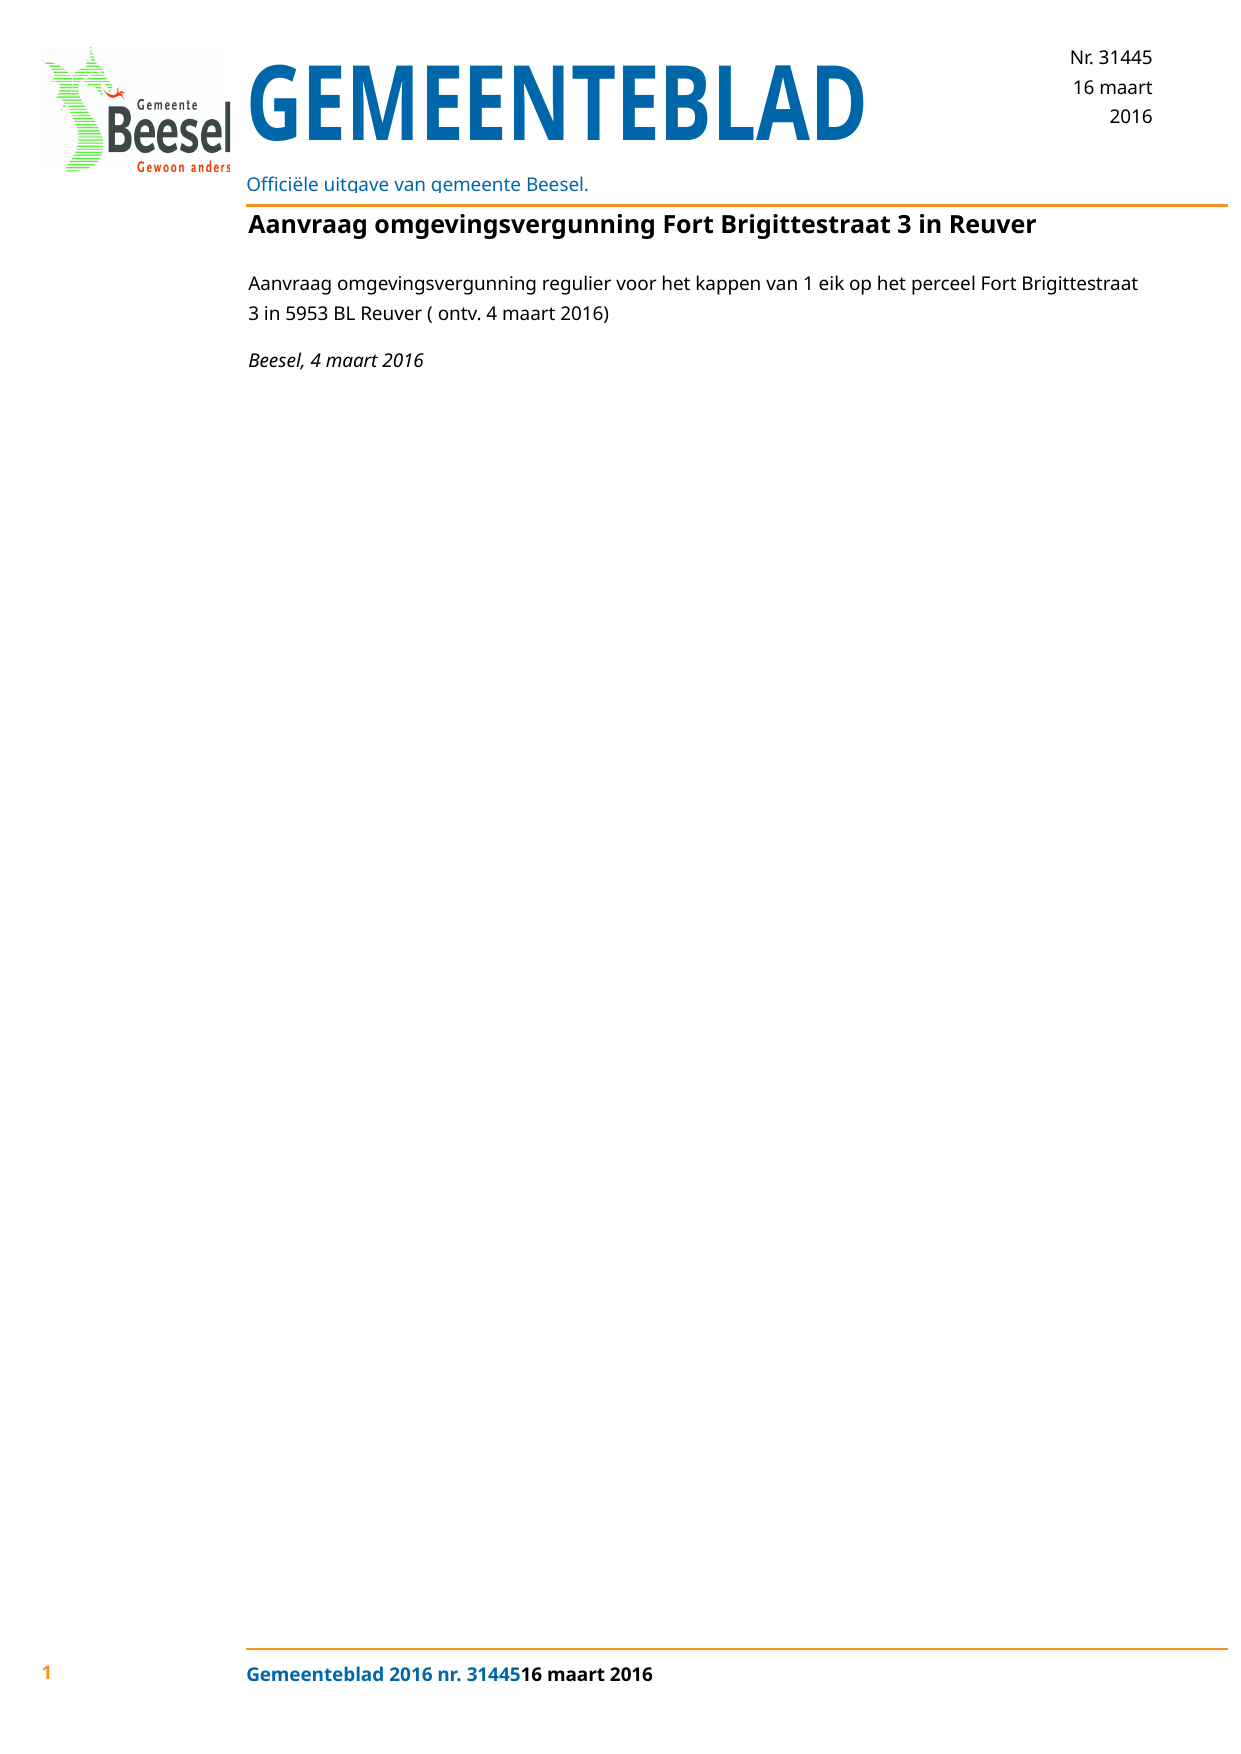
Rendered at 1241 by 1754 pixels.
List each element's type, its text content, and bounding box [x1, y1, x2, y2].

picture [41, 47, 231, 172]
text Aanvraag omgevingsvergunning regulier voor het kappen van 1 eik op het perceel Fort Brigittestraat 3 in 5953 BL Reuver ( ontv. 4 maart 2016) [248, 270, 1152, 326]
text Aanvraag omgevingsvergunning Fort Brigittestraat 3 in Reuver [248, 207, 1152, 241]
text Beesel, 4 maart 2016 [248, 348, 1152, 373]
